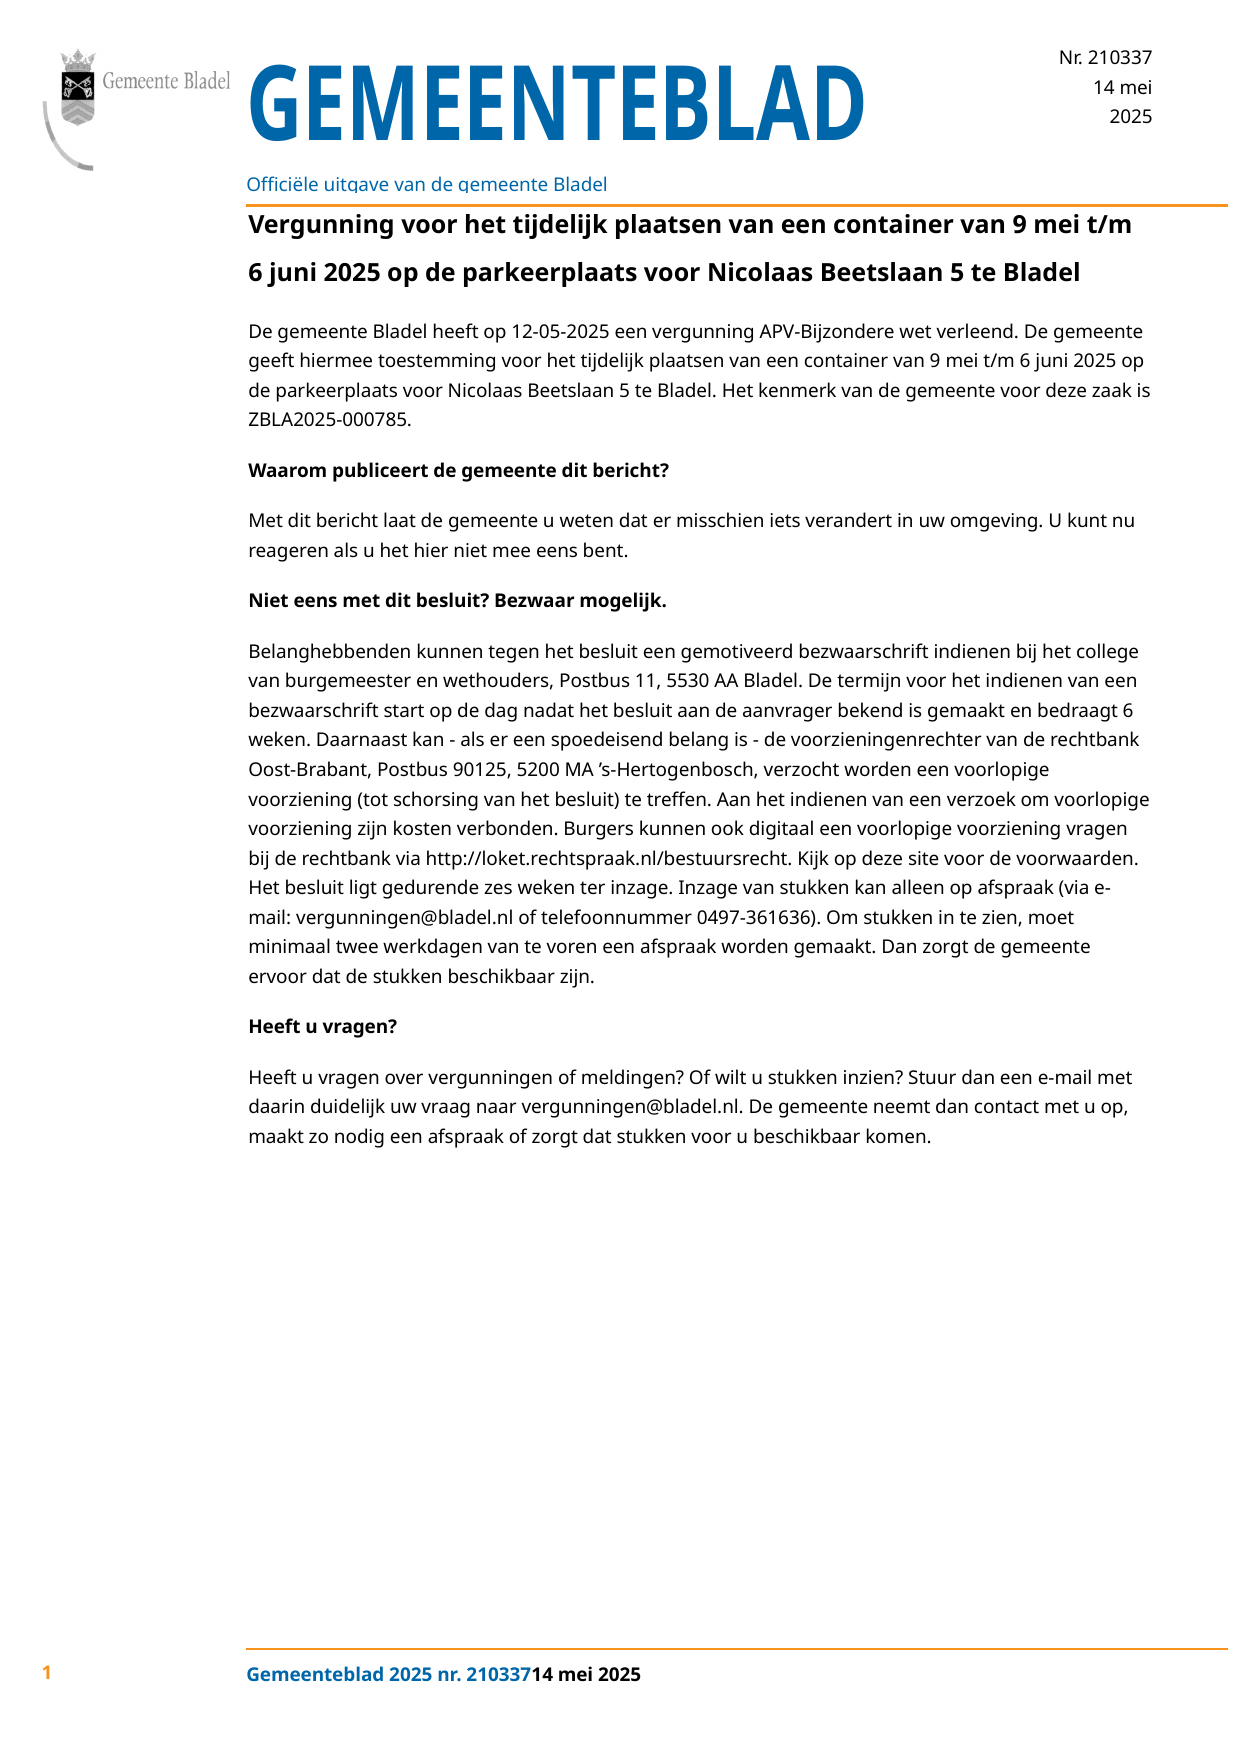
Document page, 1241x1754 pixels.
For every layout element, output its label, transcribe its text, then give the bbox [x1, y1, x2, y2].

text Vergunning voor het tijdelijk plaatsen van een container van 9 mei t/m 6 juni 2025 op de parkeerplaats voor Nicolaas Beetslaan 5 te Bladel [248, 207, 1152, 288]
text Waarom publiceert de gemeente dit bericht? [248, 457, 1152, 483]
text Heeft u vragen over vergunningen of meldingen? Of wilt u stukken inzien? Stuur dan een e-mail met daarin duidelijk uw vraag naar vergunningen@bladel.nl. De gemeente neemt dan contact met u op, maakt zo nodig een afspraak of zorgt dat stukken voor u beschikbaar komen. [248, 1064, 1152, 1149]
picture [41, 47, 231, 172]
text Heeft u vragen? [248, 1014, 1152, 1039]
text Niet eens met dit besluit? Bezwaar mogelijk. [248, 587, 1152, 613]
text Met dit bericht laat de gemeente u weten dat er misschien iets verandert in uw omgeving. U kunt nu reageren als u het hier niet mee eens bent. [248, 507, 1152, 563]
text De gemeente Bladel heeft op 12-05-2025 een vergunning APV-Bijzondere wet verleend. De gemeente geeft hiermee toestemming voor het tijdelijk plaatsen van een container van 9 mei t/m 6 juni 2025 op de parkeerplaats voor Nicolaas Beetslaan 5 te Bladel. Het kenmerk van de gemeente voor deze zaak is ZBLA2025-000785. [248, 318, 1152, 432]
text Belanghebbenden kunnen tegen het besluit een gemotiveerd bezwaarschrift indienen bij het college van burgemeester en wethouders, Postbus 11, 5530 AA Bladel. De termijn voor het indienen van een bezwaarschrift start op de dag nadat het besluit aan de aanvrager bekend is gemaakt en bedraagt 6 weken. Daarnaast kan - als er een spoedeisend belang is - de voorzieningenrechter van de rechtbank Oost-Brabant, Postbus 90125, 5200 MA ’s-Hertogenbosch, verzocht worden een voorlopige voorziening (tot schorsing van het besluit) te treffen. Aan het indienen van een verzoek om voorlopige voorziening zijn kosten verbonden. Burgers kunnen ook digitaal een voorlopige voorziening vragen bij de rechtbank via http://loket.rechtspraak.nl/bestuursrecht. Kijk op deze site voor de voorwaarden. Het besluit ligt gedurende zes weken ter inzage. Inzage van stukken kan alleen op afspraak (via e-mail: vergunningen@bladel.nl of telefoonnummer 0497-361636). Om stukken in te zien, moet minimaal twee werkdagen van te voren een afspraak worden gemaakt. Dan zorgt de gemeente ervoor dat de stukken beschikbaar zijn. [248, 638, 1152, 989]
